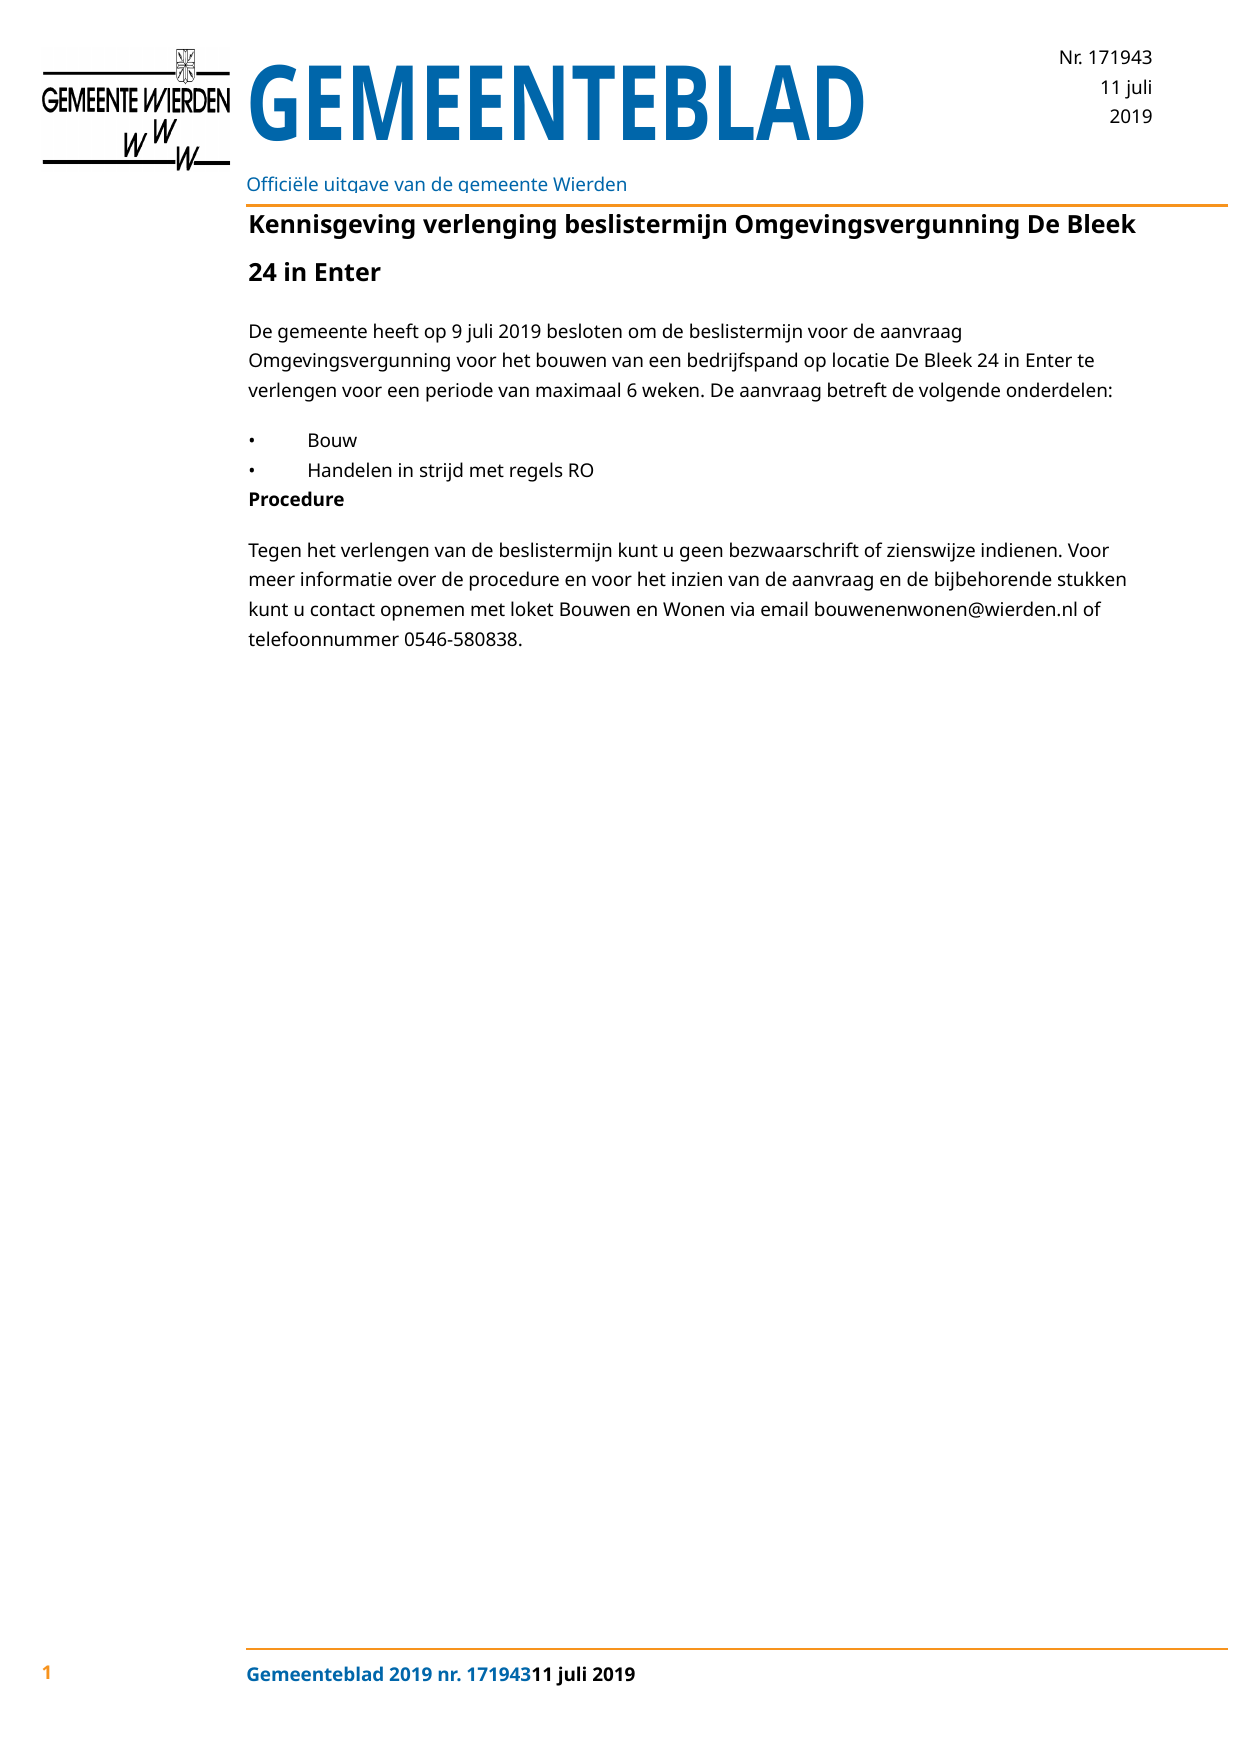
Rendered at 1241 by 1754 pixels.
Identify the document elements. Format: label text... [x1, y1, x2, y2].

list Handelen in strijd met regels RO [248, 457, 1152, 483]
text De gemeente heeft op 9 juli 2019 besloten om de beslistermijn voor de aanvraag Omgevingsvergunning voor het bouwen van een bedrijfspand op locatie De Bleek 24 in Enter te verlengen voor een periode van maximaal 6 weken. De aanvraag betreft de volgende onderdelen: [248, 318, 1152, 403]
picture [41, 47, 231, 172]
list Bouw [248, 427, 1152, 453]
text Procedure [248, 487, 1152, 512]
text Kennisgeving verlenging beslistermijn Omgevingsvergunning De Bleek 24 in Enter [248, 207, 1152, 288]
text Tegen het verlengen van de beslistermijn kunt u geen bezwaarschrift of zienswijze indienen. Voor meer informatie over de procedure en voor het inzien van de aanvraag en de bijbehorende stukken kunt u contact opnemen met loket Bouwen en Wonen via email bouwenenwonen@wierden.nl of telefoonnummer 0546-580838. [248, 537, 1152, 652]
